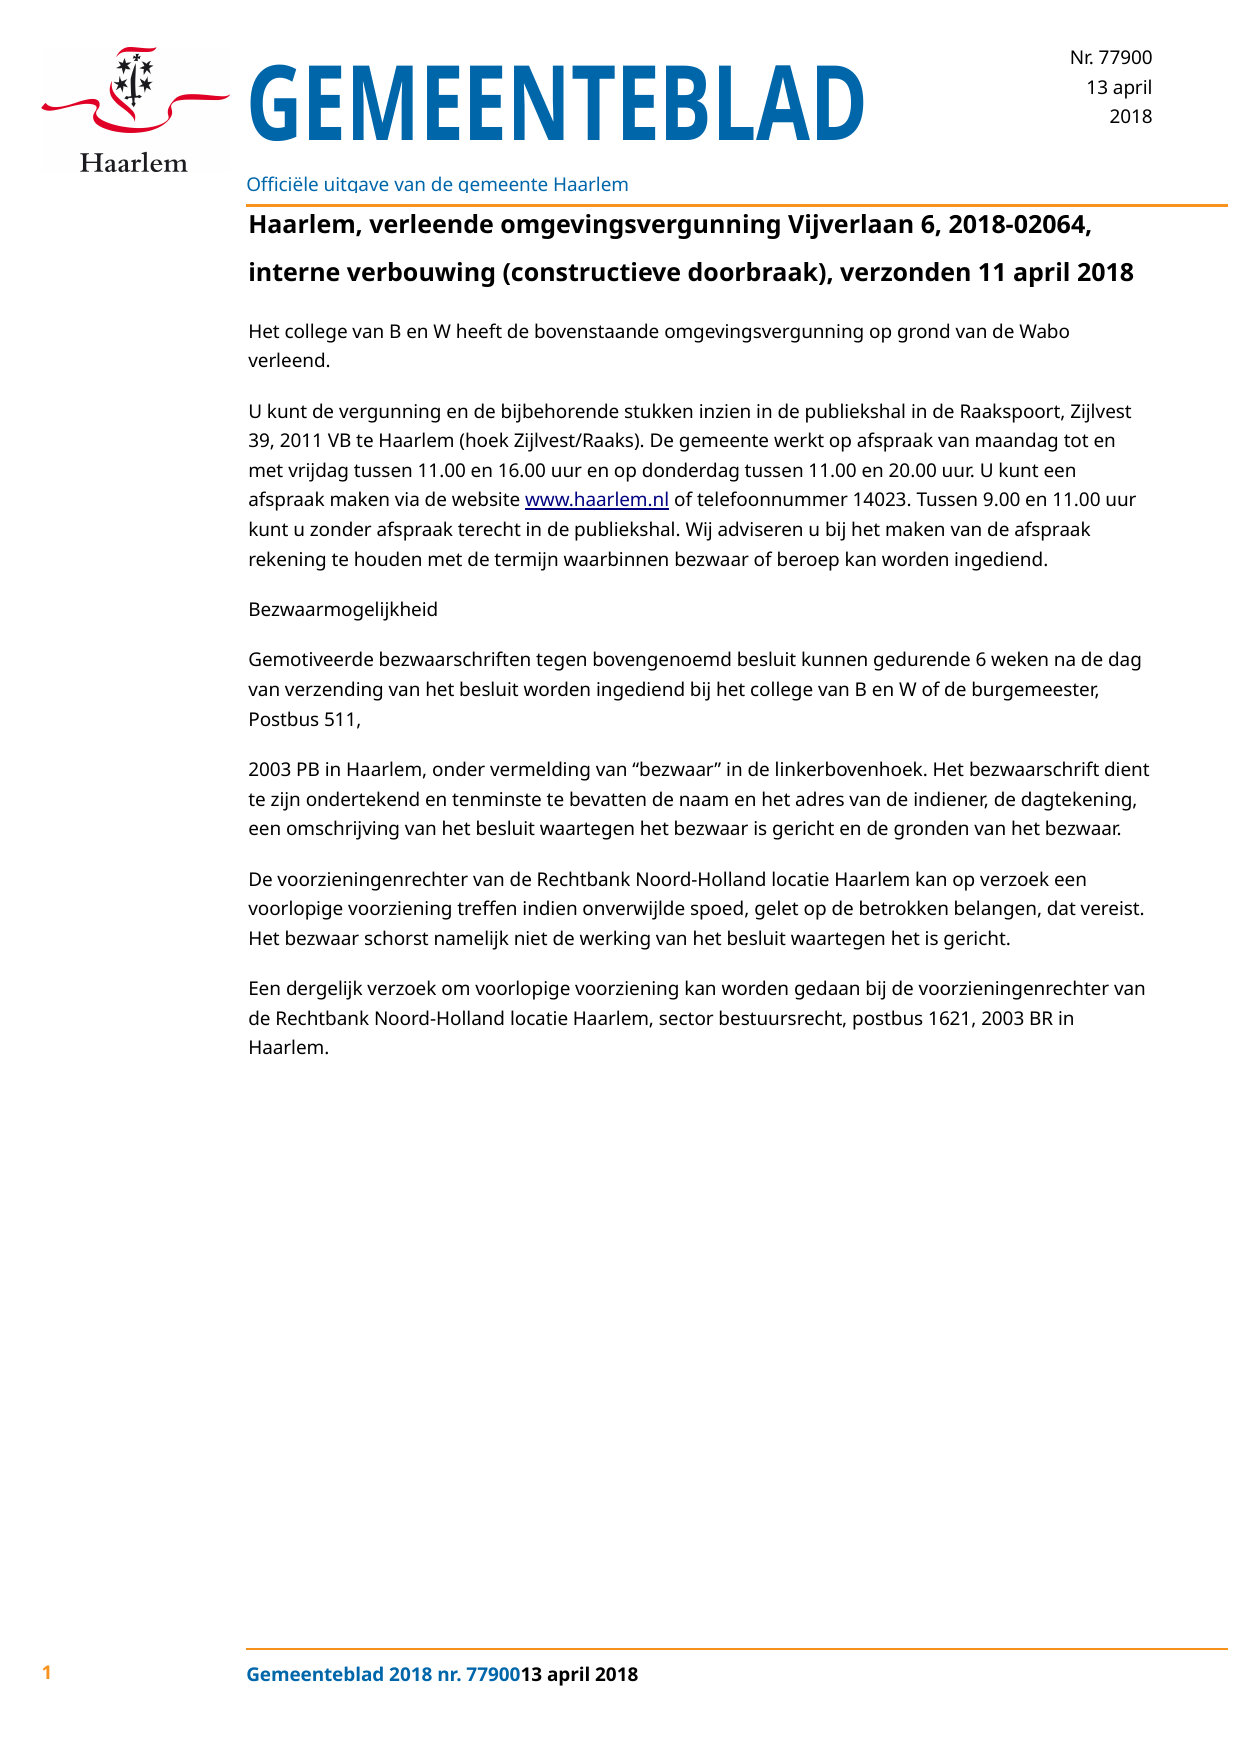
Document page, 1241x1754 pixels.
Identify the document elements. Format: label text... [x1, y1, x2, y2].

text U kunt de vergunning en de bijbehorende stukken inzien in de publiekshal in de Raakspoort, Zijlvest 39, 2011 VB te Haarlem (hoek Zijlvest/Raaks). De gemeente werkt op afspraak van maandag tot en met vrijdag tussen 11.00 en 16.00 uur en op donderdag tussen 11.00 en 20.00 uur. U kunt een afspraak maken via de website www.haarlem.nl of telefoonnummer 14023. Tussen 9.00 en 11.00 uur kunt u zonder afspraak terecht in de publiekshal. Wij adviseren u bij het maken van de afspraak rekening te houden met de termijn waarbinnen bezwaar of beroep kan worden ingediend. [248, 398, 1152, 572]
text Een dergelijk verzoek om voorlopige voorziening kan worden gedaan bij de voorzieningenrechter van de Rechtbank Noord-Holland locatie Haarlem, sector bestuursrecht, postbus 1621, 2003 BR in Haarlem. [248, 975, 1152, 1060]
text Bezwaarmogelijkheid [248, 596, 1152, 622]
text Het college van B en W heeft de bovenstaande omgevingsvergunning op grond van de Wabo verleend. [248, 318, 1152, 373]
text 2003 PB in Haarlem, onder vermelding van “bezwaar” in de linkerbovenhoek. Het bezwaarschrift dient te zijn ondertekend en tenminste te bevatten de naam en het adres van de indiener, de dagtekening, een omschrijving van het besluit waartegen het bezwaar is gericht en de gronden van het bezwaar. [248, 756, 1152, 841]
text Haarlem, verleende omgevingsvergunning Vijverlaan 6, 2018-02064, interne verbouwing (constructieve doorbraak), verzonden 11 april 2018 [248, 207, 1152, 288]
picture [41, 47, 231, 172]
text De voorzieningenrechter van de Rechtbank Noord-Holland locatie Haarlem kan op verzoek een voorlopige voorziening treffen indien onverwijlde spoed, gelet op de betrokken belangen, dat vereist. Het bezwaar schorst namelijk niet de werking van het besluit waartegen het is gericht. [248, 866, 1152, 951]
text Gemotiveerde bezwaarschriften tegen bovengenoemd besluit kunnen gedurende 6 weken na de dag van verzending van het besluit worden ingediend bij het college van B en W of de burgemeester, Postbus 511, [248, 647, 1152, 732]
